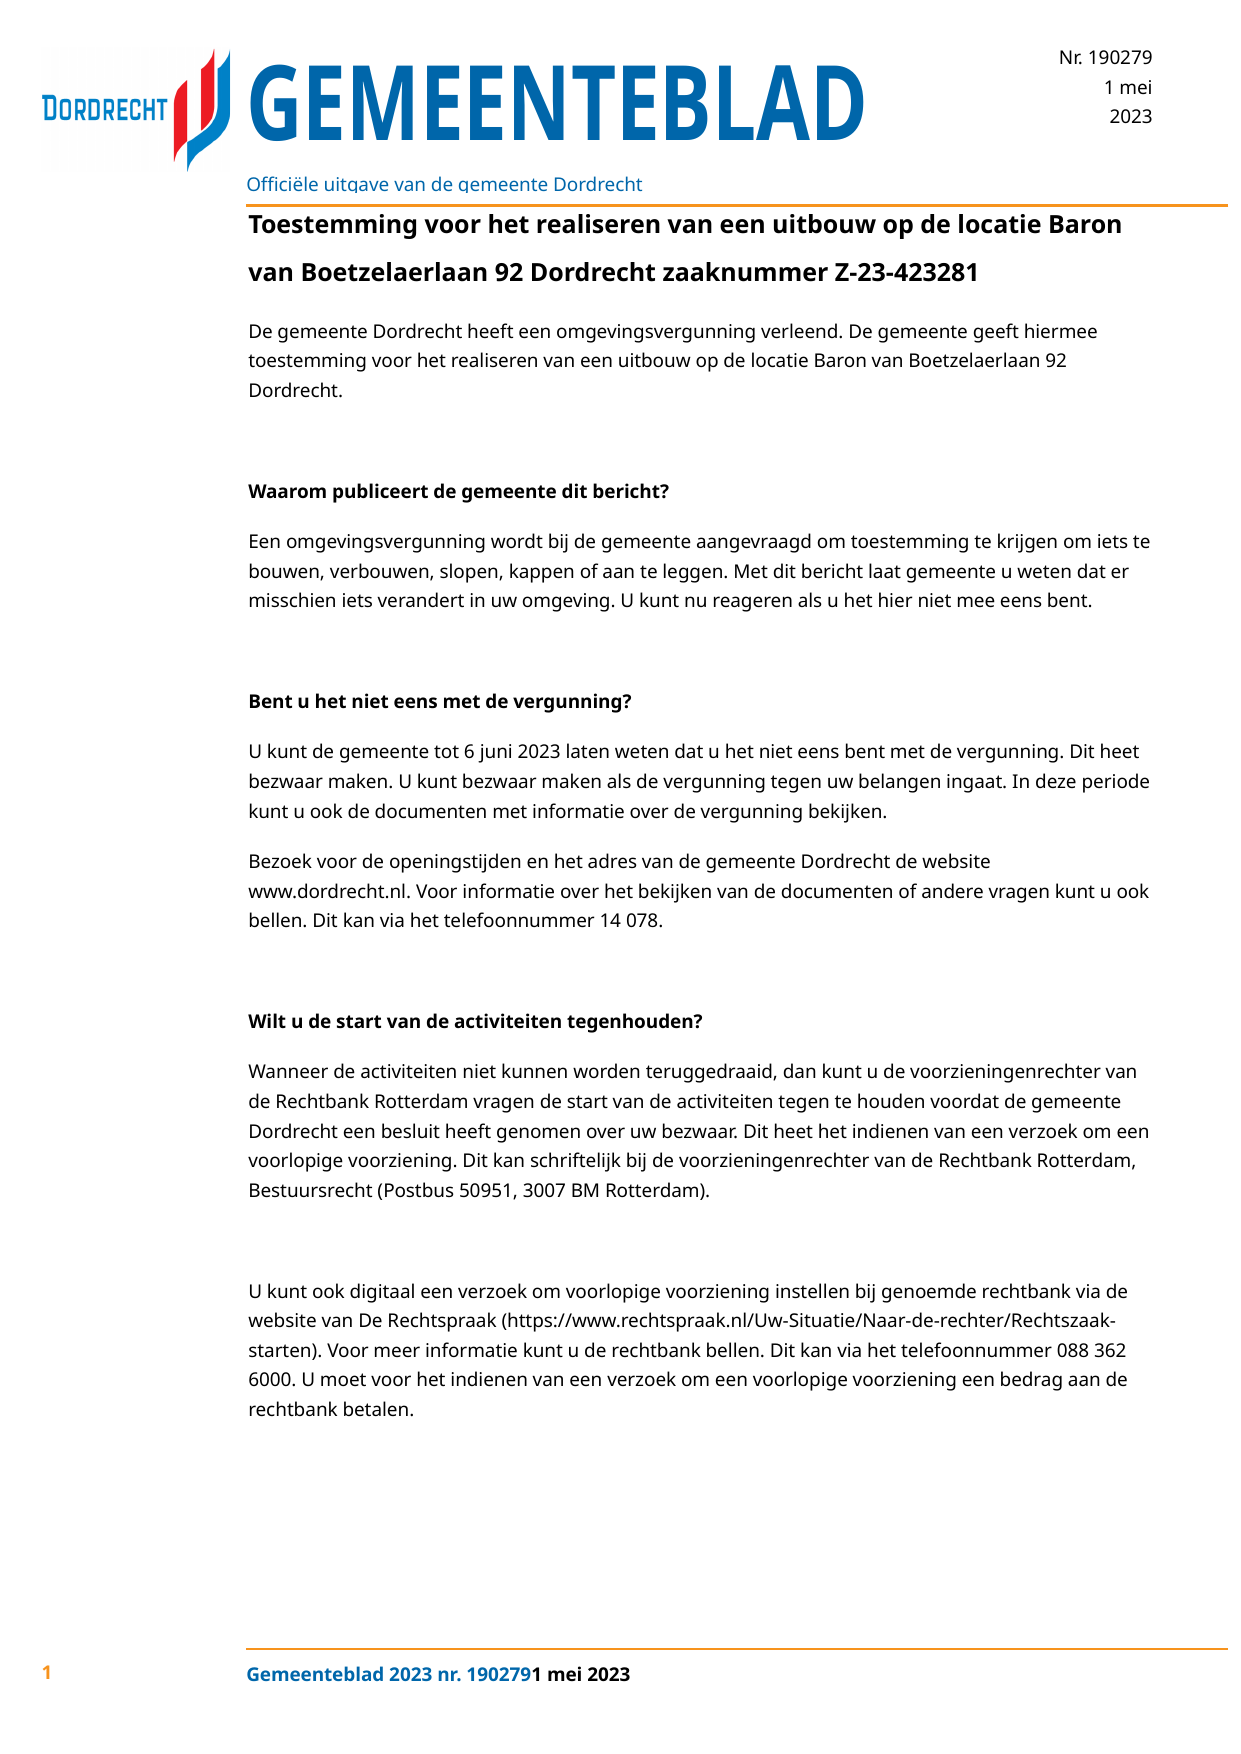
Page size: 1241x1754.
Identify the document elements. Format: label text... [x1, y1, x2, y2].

text Een omgevingsvergunning wordt bij de gemeente aangevraagd om toestemming te krijgen om iets te bouwen, verbouwen, slopen, kappen of aan te leggen. Met dit bericht laat gemeente u weten dat er misschien iets verandert in uw omgeving. U kunt nu reageren als u het hier niet mee eens bent. [248, 528, 1152, 613]
text U kunt de gemeente tot 6 juni 2023 laten weten dat u het niet eens bent met de vergunning. Dit heet bezwaar maken. U kunt bezwaar maken als de vergunning tegen uw belangen ingaat. In deze periode kunt u ook de documenten met informatie over de vergunning bekijken. [248, 739, 1152, 824]
text U kunt ook digitaal een verzoek om voorlopige voorziening instellen bij genoemde rechtbank via de website van De Rechtspraak (https://www.rechtspraak.nl/Uw-Situatie/Naar-de-rechter/Rechtszaak-starten). Voor meer informatie kunt u de rechtbank bellen. Dit kan via het telefoonnummer 088 362 6000. U moet voor het indienen van een verzoek om een voorlopige voorziening een bedrag aan de rechtbank betalen. [248, 1278, 1152, 1422]
text Bent u het niet eens met de vergunning? [248, 688, 1152, 714]
text Waarom publiceert de gemeente dit bericht? [248, 478, 1152, 504]
text Wilt u de start van de activiteiten tegenhouden? [248, 1008, 1152, 1034]
text Bezoek voor de openingstijden en het adres van de gemeente Dordrecht de website www.dordrecht.nl. Voor informatie over het bekijken van de documenten of andere vragen kunt u ook bellen. Dit kan via het telefoonnummer 14 078. [248, 848, 1152, 933]
text Toestemming voor het realiseren van een uitbouw op de locatie Baron van Boetzelaerlaan 92 Dordrecht zaaknummer Z-23-423281 [248, 207, 1152, 288]
text Wanneer de activiteiten niet kunnen worden teruggedraaid, dan kunt u de voorzieningenrechter van de Rechtbank Rotterdam vragen de start van de activiteiten tegen te houden voordat de gemeente Dordrecht een besluit heeft genomen over uw bezwaar. Dit heet het indienen van een verzoek om een voorlopige voorziening. Dit kan schriftelijk bij de voorzieningenrechter van de Rechtbank Rotterdam, Bestuursrecht (Postbus 50951, 3007 BM Rotterdam). [248, 1059, 1152, 1203]
text De gemeente Dordrecht heeft een omgevingsvergunning verleend. De gemeente geeft hiermee toestemming voor het realiseren van een uitbouw op de locatie Baron van Boetzelaerlaan 92 Dordrecht. [248, 318, 1152, 403]
picture [41, 47, 231, 172]
